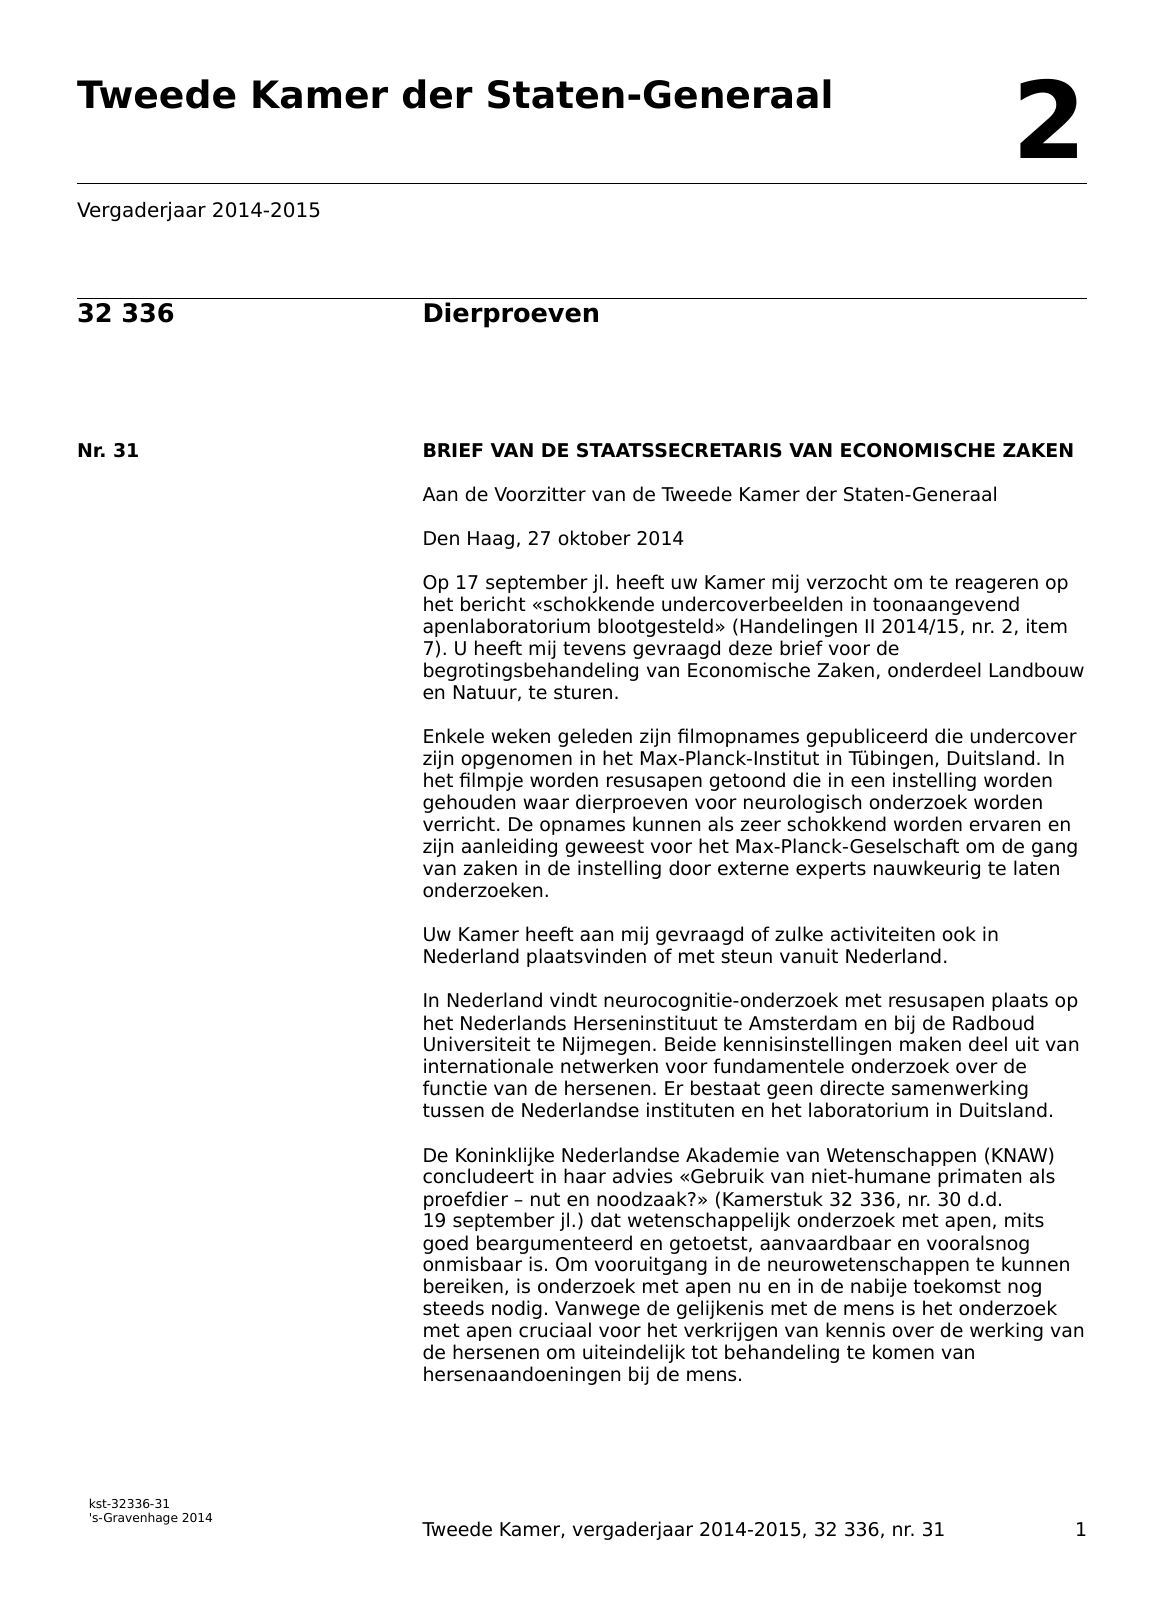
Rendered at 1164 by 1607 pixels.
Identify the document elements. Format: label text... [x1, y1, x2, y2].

text kst-32336-31 [88, 1497, 323, 1511]
text 's-Gravenhage 2014 [88, 1511, 323, 1525]
text Aan de Voorzitter van de Tweede Kamer der Staten-Generaal [422, 484, 1087, 506]
text Enkele weken geleden zijn filmopnames gepubliceerd die undercover zijn opgenomen in het Max-Planck-Institut in Tübingen, Duitsland. In het filmpje worden resusapen getoond die in een instelling worden gehouden waar dierproeven voor neurologisch onderzoek worden verricht. De opnames kunnen als zeer schokkend worden ervaren en zijn aanleiding geweest voor het Max-Planck-Geselschaft om de gang van zaken in de instelling door externe experts nauwkeurig te laten onderzoeken. [422, 726, 1087, 902]
text Den Haag, 27 oktober 2014 [422, 528, 1087, 550]
table_header 2 [886, 59, 1087, 183]
text De Koninklijke Nederlandse Akademie van Wetenschappen (KNAW) concludeert in haar advies «Gebruik van niet-humane primaten als proefdier – nut en noodzaak?» (Kamerstuk 32 336, nr. 30 d.d. 19 september jl.) dat wetenschappelijk onderzoek met apen, mits goed beargumenteerd en getoetst, aanvaardbaar en vooralsnog onmisbaar is. Om vooruitgang in de neurowetenschappen te kunnen bereiken, is onderzoek met apen nu en in de nabije toekomst nog steeds nodig. Vanwege de gelijkenis met de mens is het onderzoek met apen cruciaal voor het verkrijgen van kennis over de werking van de hersenen om uiteindelijk tot behandeling te komen van hersenaandoeningen bij de mens. [422, 1144, 1087, 1386]
subtitle Nr. 31 BRIEF VAN DE STAATSSECRETARIS VAN ECONOMISCHE ZAKEN [77, 440, 1087, 462]
text Op 17 september jl. heeft uw Kamer mij verzocht om te reageren op het bericht «schokkende undercoverbeelden in toonaangevend apenlaboratorium blootgesteld» (Handelingen II 2014/15, nr. 2, item 7). U heeft mij tevens gevraagd deze brief voor de begrotingsbehandeling van Economische Zaken, onderdeel Landbouw en Natuur, te sturen. [422, 572, 1087, 704]
text Uw Kamer heeft aan mij gevraagd of zulke activiteiten ook in Nederland plaatsvinden of met steun vanuit Nederland. [422, 924, 1087, 968]
table_cell Vergaderjaar 2014-2015 [77, 184, 1087, 298]
subtitle 32 336 Dierproeven [77, 299, 1087, 329]
table_header Tweede Kamer der Staten-Generaal [77, 59, 886, 183]
text In Nederland vindt neurocognitie-onderzoek met resusapen plaats op het Nederlands Herseninstituut te Amsterdam en bij de Radboud Universiteit te Nijmegen. Beide kennisinstellingen maken deel uit van internationale netwerken voor fundamentele onderzoek over de functie van de hersenen. Er bestaat geen directe samenwerking tussen de Nederlandse instituten en het laboratorium in Duitsland. [422, 990, 1087, 1122]
